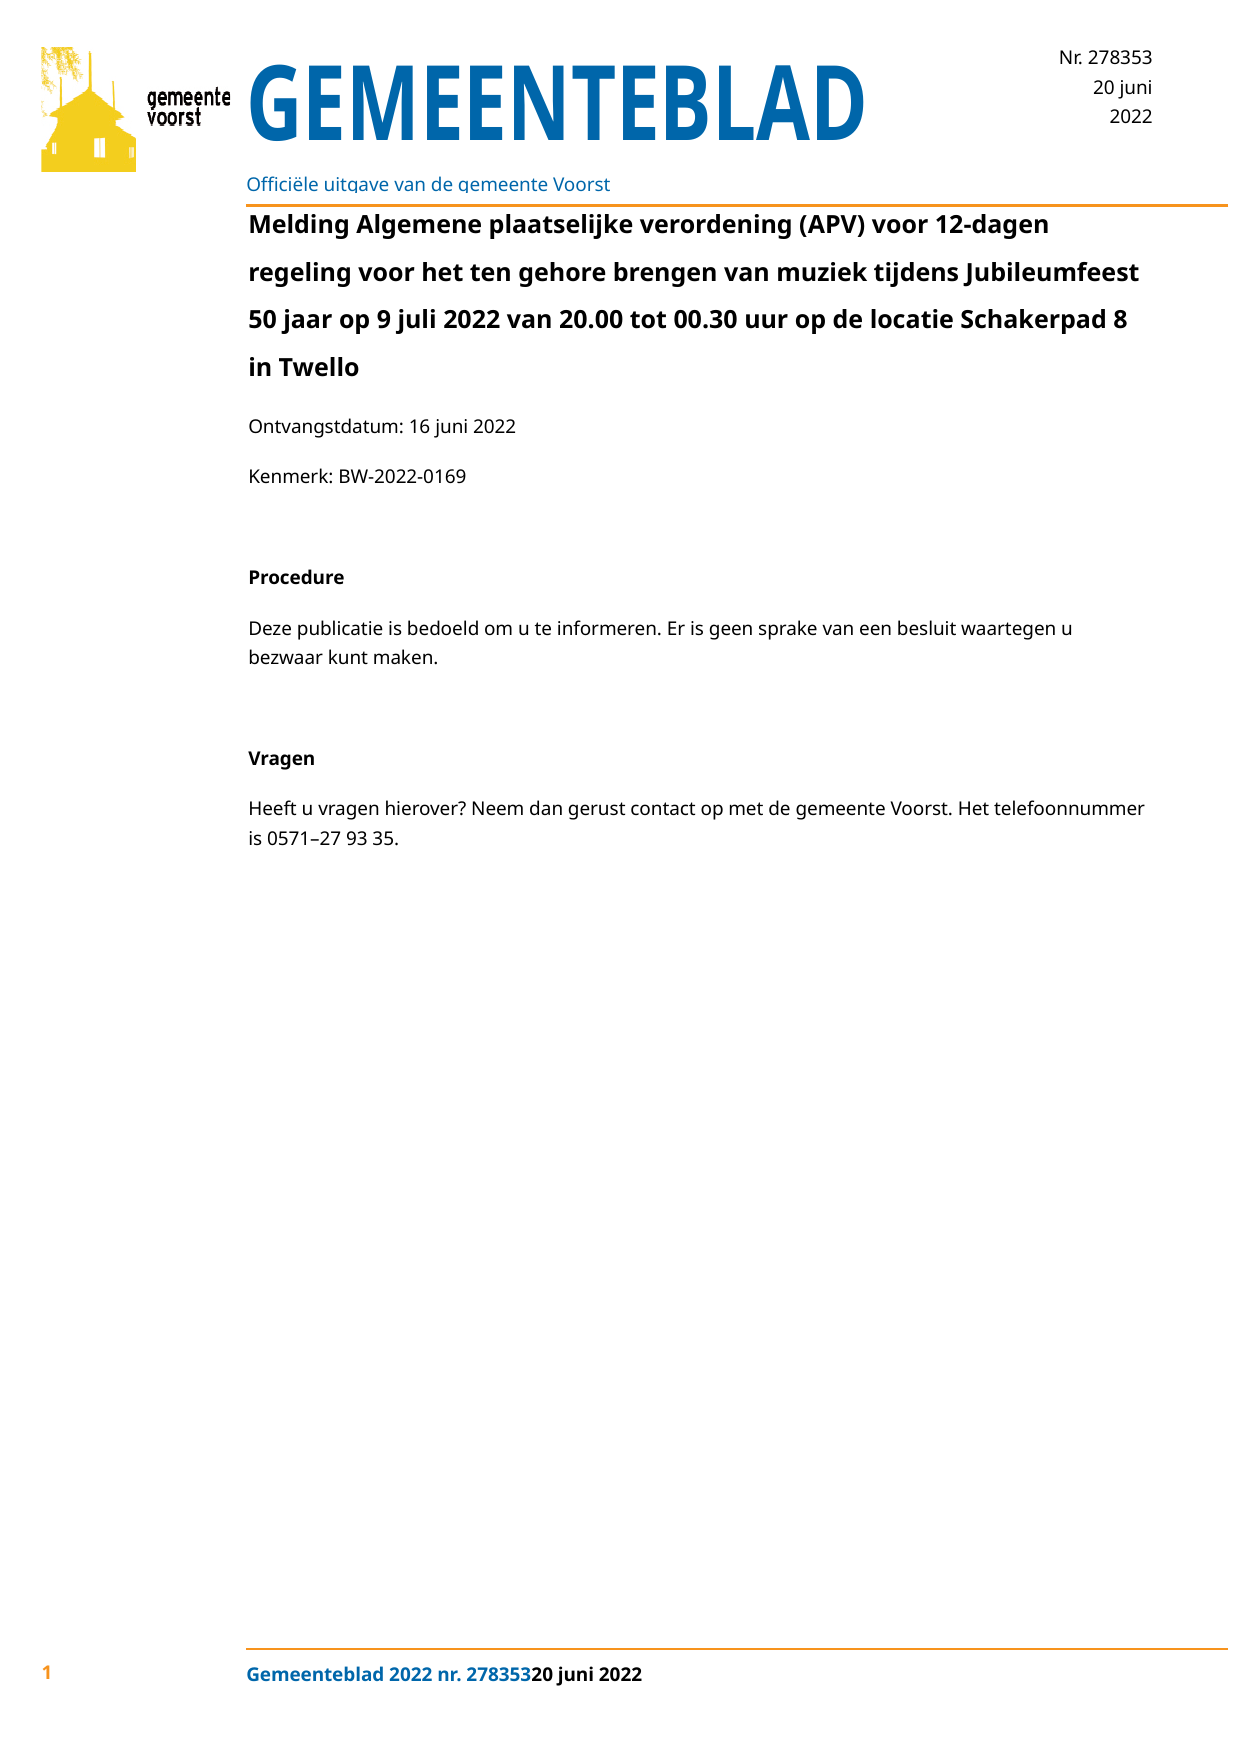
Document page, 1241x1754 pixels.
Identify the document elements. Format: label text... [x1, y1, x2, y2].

text Kenmerk: BW-2022-0169 [248, 463, 1152, 489]
picture [41, 47, 231, 172]
text Vragen [248, 745, 1152, 771]
text Melding Algemene plaatselijke verordening (APV) voor 12-dagen regeling voor het ten gehore brengen van muziek tijdens Jubileumfeest 50 jaar op 9 juli 2022 van 20.00 tot 00.30 uur op de locatie Schakerpad 8 in Twello [248, 207, 1152, 384]
text Deze publicatie is bedoeld om u te informeren. Er is geen sprake van een besluit waartegen u bezwaar kunt maken. [248, 615, 1152, 670]
text Procedure [248, 564, 1152, 590]
text Heeft u vragen hierover? Neem dan gerust contact op met de gemeente Voorst. Het telefoonnummer is 0571–27 93 35. [248, 796, 1152, 851]
text Ontvangstdatum: 16 juni 2022 [248, 413, 1152, 439]
